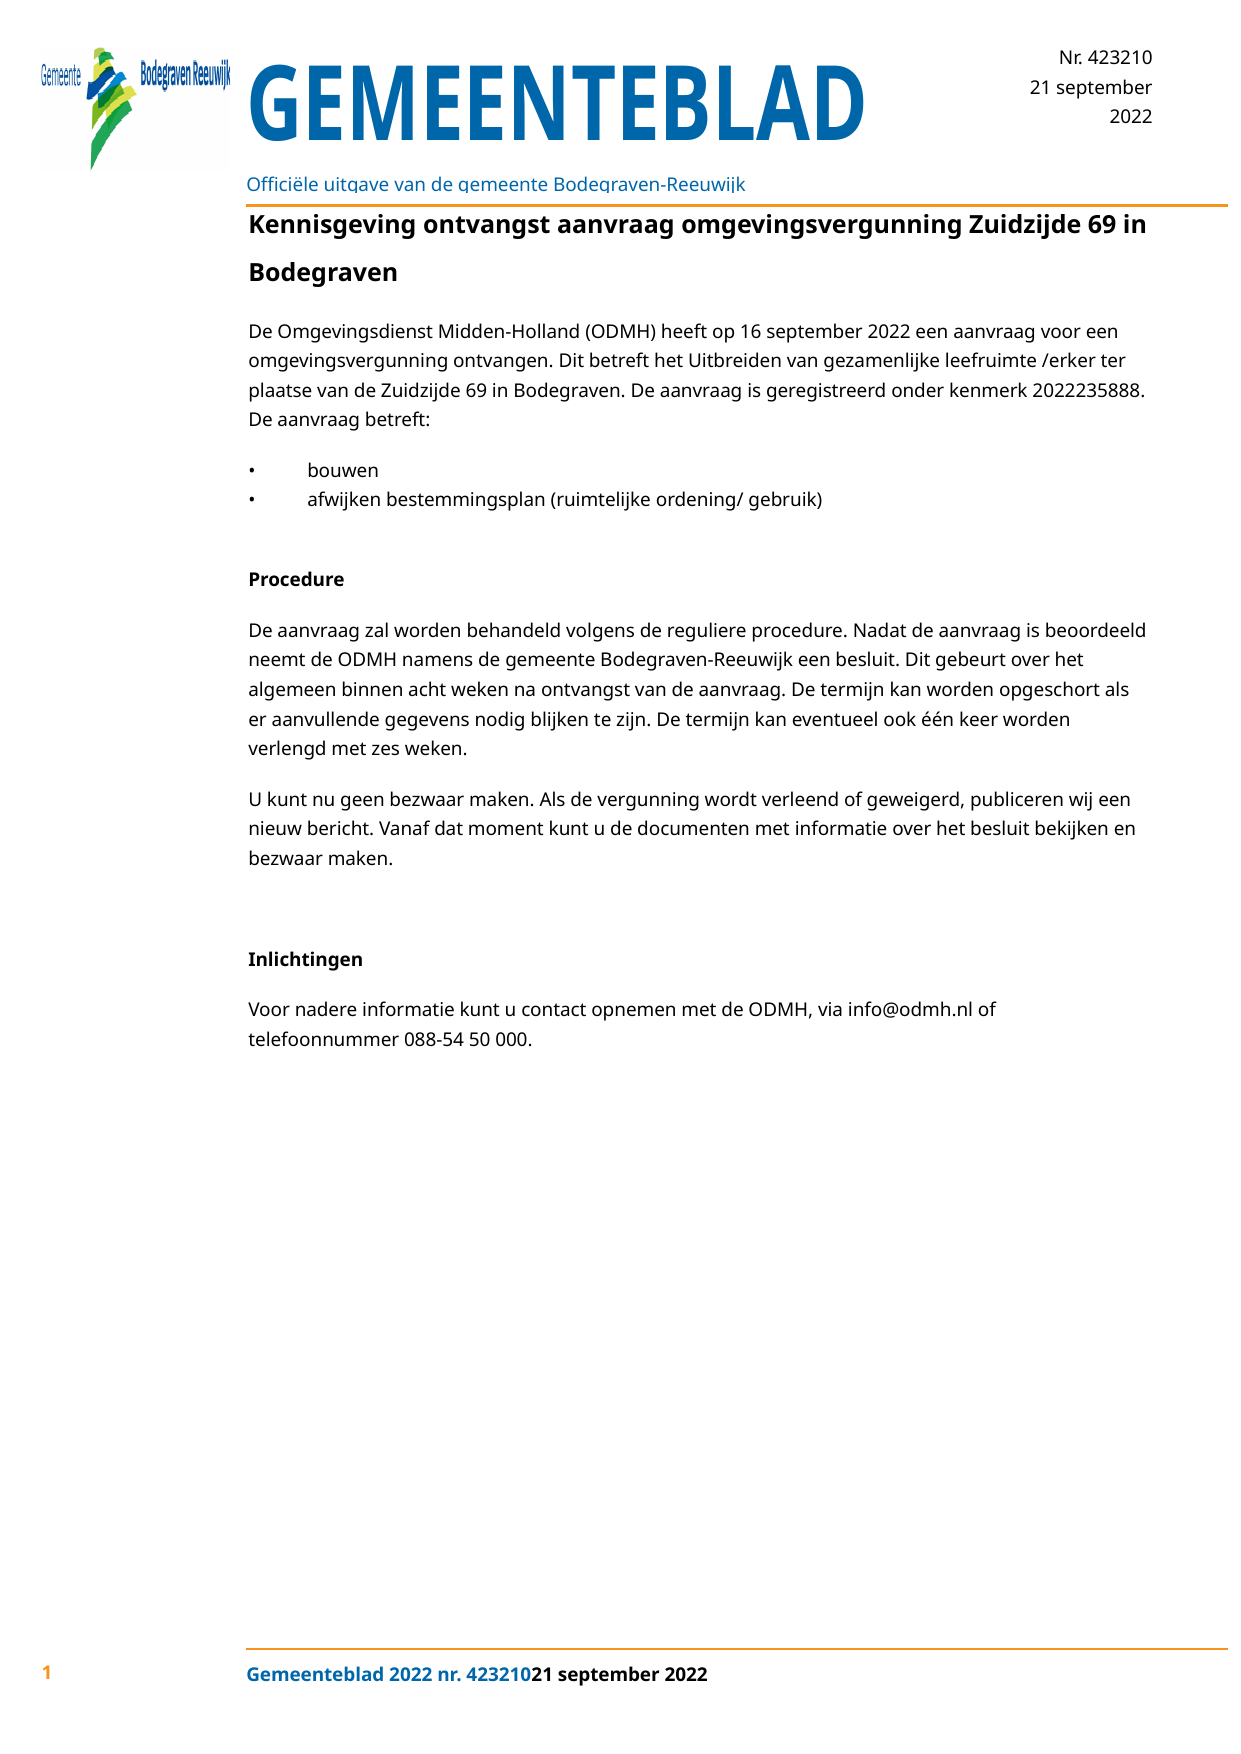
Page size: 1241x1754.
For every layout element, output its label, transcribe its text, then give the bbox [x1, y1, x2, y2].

text U kunt nu geen bezwaar maken. Als de vergunning wordt verleend of geweigerd, publiceren wij een nieuw bericht. Vanaf dat moment kunt u de documenten met informatie over het besluit bekijken en bezwaar maken. [248, 786, 1152, 871]
text Voor nadere informatie kunt u contact opnemen met de ODMH, via info@odmh.nl of telefoonnummer 088-54 50 000. [248, 996, 1152, 1052]
picture [41, 47, 231, 172]
text De Omgevingsdienst Midden-Holland (ODMH) heeft op 16 september 2022 een aanvraag voor een omgevingsvergunning ontvangen. Dit betreft het Uitbreiden van gezamenlijke leefruimte /erker ter plaatse van de Zuidzijde 69 in Bodegraven. De aanvraag is geregistreerd onder kenmerk 2022235888. De aanvraag betreft: [248, 318, 1152, 432]
text Procedure [248, 567, 1152, 592]
text De aanvraag zal worden behandeld volgens de reguliere procedure. Nadat de aanvraag is beoordeeld neemt de ODMH namens de gemeente Bodegraven-Reeuwijk een besluit. Dit gebeurt over het algemeen binnen acht weken na ontvangst van de aanvraag. De termijn kan worden opgeschort als er aanvullende gegevens nodig blijken te zijn. De termijn kan eventueel ook één keer worden verlengd met zes weken. [248, 617, 1152, 761]
text Kennisgeving ontvangst aanvraag omgevingsvergunning Zuidzijde 69 in Bodegraven [248, 207, 1152, 288]
list bouwen [248, 457, 1152, 483]
list afwijken bestemmingsplan (ruimtelijke ordening/ gebruik) [248, 487, 1152, 512]
text Inlichtingen [248, 946, 1152, 972]
